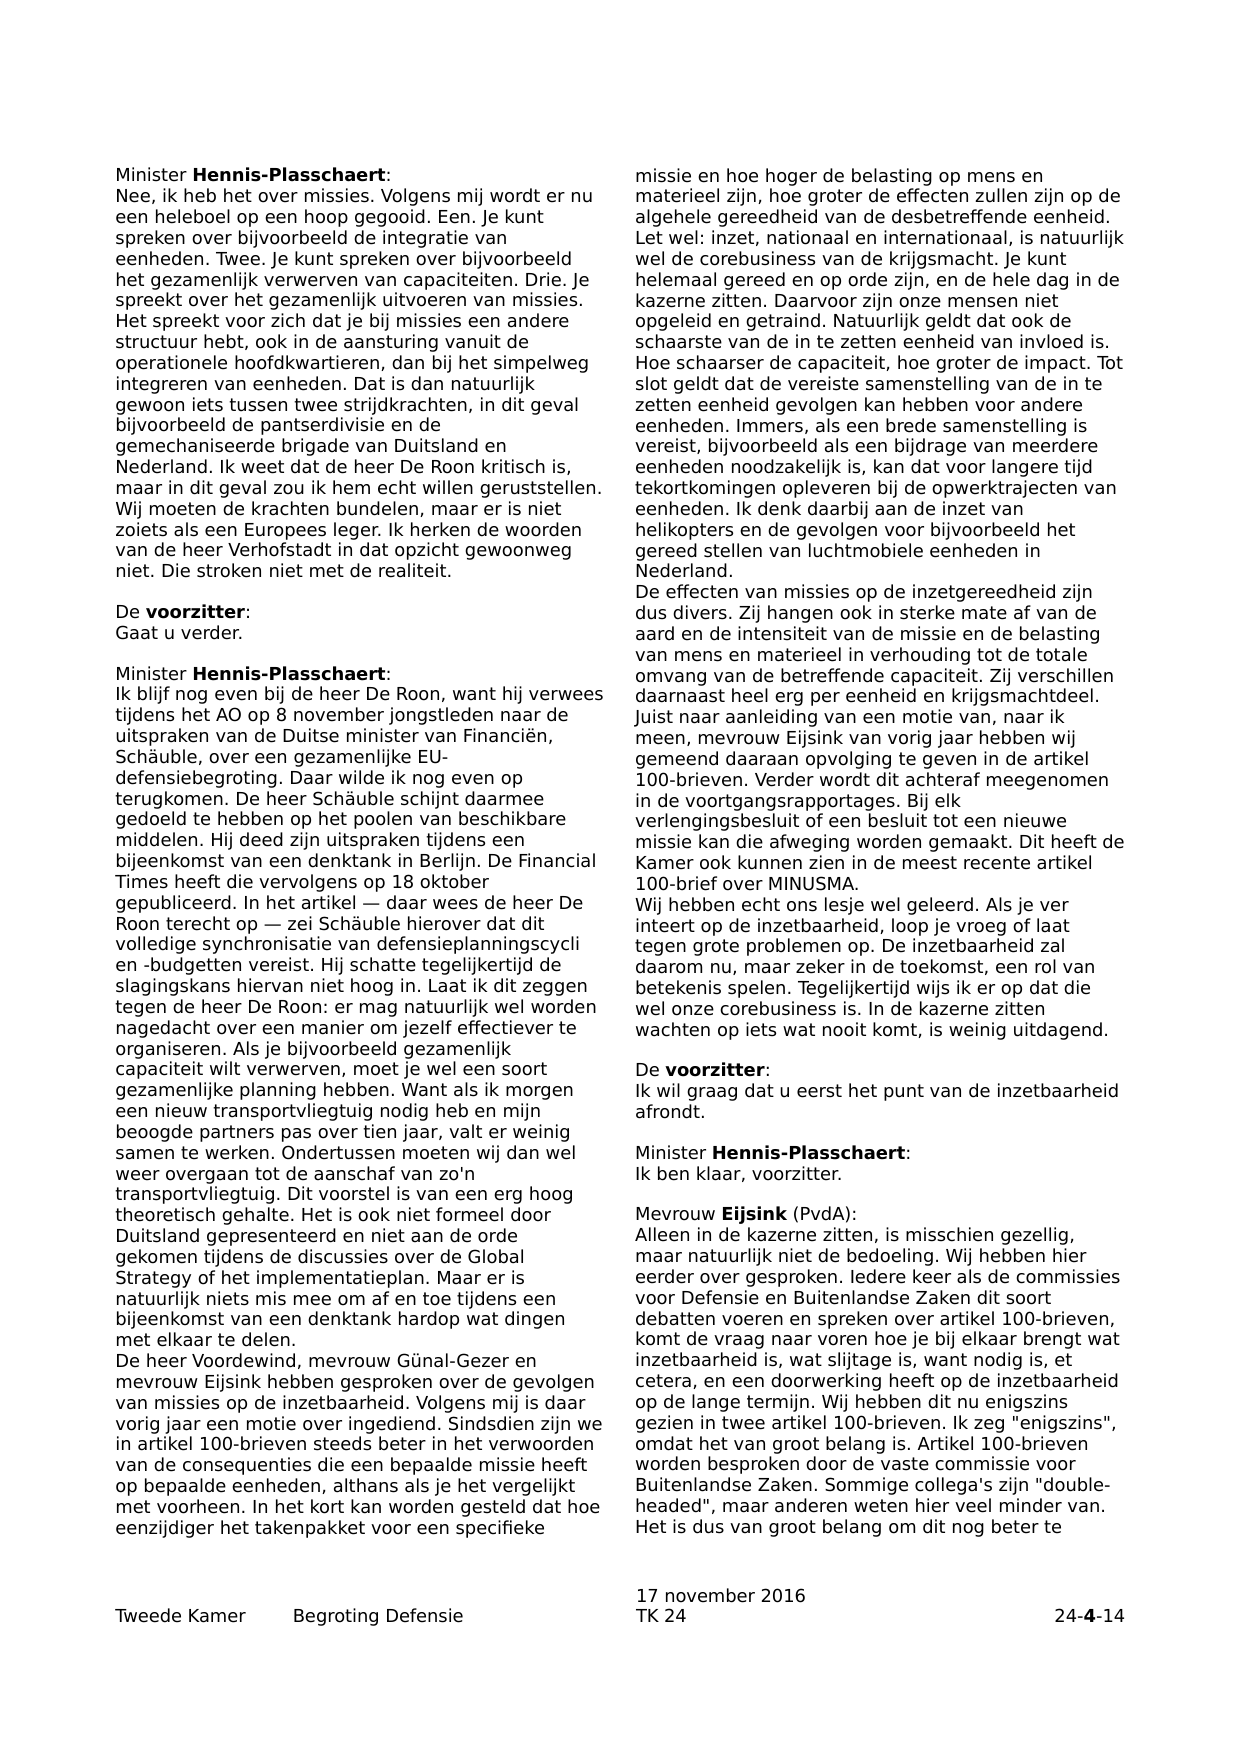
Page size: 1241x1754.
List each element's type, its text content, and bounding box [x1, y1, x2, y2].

text Mevrouw Eijsink (PvdA): [635, 1204, 1125, 1225]
text Alleen in de kazerne zitten, is misschien gezellig, maar natuurlijk niet de bedoeling. Wij hebben hier eerder over gesproken. Iedere keer als de commissies voor Defensie en Buitenlandse Zaken dit soort debatten voeren en spreken over artikel 100-brieven, komt de vraag naar voren hoe je bij elkaar brengt wat inzetbaarheid is, wat slijtage is, want nodig is, et cetera, en een doorwerking heeft op de inzetbaarheid op de lange termijn. Wij hebben dit nu enigszins gezien in twee artikel 100-brieven. Ik zeg "enigszins", omdat het van groot belang is. Artikel 100-brieven worden besproken door de vaste commissie voor Buitenlandse Zaken. Sommige collega's zijn "double-headed", maar anderen weten hier veel minder van. Het is dus van groot belang om dit nog beter te [635, 1225, 1125, 1537]
text De effecten van missies op de inzetgereedheid zijn dus divers. Zij hangen ook in sterke mate af van de aard en de intensiteit van de missie en de belasting van mens en materieel in verhouding tot de totale omvang van de betreffende capaciteit. Zij verschillen daarnaast heel erg per eenheid en krijgsmachtdeel. Juist naar aanleiding van een motie van, naar ik meen, mevrouw Eijsink van vorig jaar hebben wij gemeend daaraan opvolging te geven in de artikel 100-brieven. Verder wordt dit achteraf meegenomen in de voortgangsrapportages. Bij elk verlengingsbesluit of een besluit tot een nieuwe missie kan die afweging worden gemaakt. Dit heeft de Kamer ook kunnen zien in de meest recente artikel 100-brief over MINUSMA. [635, 582, 1125, 894]
text Wij hebben echt ons lesje wel geleerd. Als je ver inteert op de inzetbaarheid, loop je vroeg of laat tegen grote problemen op. De inzetbaarheid zal daarom nu, maar zeker in de toekomst, een rol van betekenis spelen. Tegelijkertijd wijs ik er op dat die wel onze corebusiness is. In de kazerne zitten wachten op iets wat nooit komt, is weinig uitdagend. [635, 894, 1125, 1040]
text Gaat u verder. [115, 623, 605, 643]
text Minister Hennis-Plasschaert: [635, 1143, 1125, 1163]
text Minister Hennis-Plasschaert: [115, 165, 605, 186]
text missie en hoe hoger de belasting op mens en materieel zijn, hoe groter de effecten zullen zijn op de algehele gereedheid van de desbetreffende eenheid. Let wel: inzet, nationaal en internationaal, is natuurlijk wel de corebusiness van de krijgsmacht. Je kunt helemaal gereed en op orde zijn, en de hele dag in de kazerne zitten. Daarvoor zijn onze mensen niet opgeleid en getraind. Natuurlijk geldt dat ook de schaarste van de in te zetten eenheid van invloed is. Hoe schaarser de capaciteit, hoe groter de impact. Tot slot geldt dat de vereiste samenstelling van de in te zetten eenheid gevolgen kan hebben voor andere eenheden. Immers, als een brede samenstelling is vereist, bijvoorbeeld als een bijdrage van meerdere eenheden noodzakelijk is, kan dat voor langere tijd tekortkomingen opleveren bij de opwerktrajecten van eenheden. Ik denk daarbij aan de inzet van helikopters en de gevolgen voor bijvoorbeeld het gereed stellen van luchtmobiele eenheden in Nederland. [635, 165, 1125, 582]
text Ik wil graag dat u eerst het punt van de inzetbaarheid afrondt. [635, 1081, 1125, 1123]
text De heer Voordewind, mevrouw Günal-Gezer en mevrouw Eijsink hebben gesproken over de gevolgen van missies op de inzetbaarheid. Volgens mij is daar vorig jaar een motie over ingediend. Sindsdien zijn we in artikel 100-brieven steeds beter in het verwoorden van de consequenties die een bepaalde missie heeft op bepaalde eenheden, althans als je het vergelijkt met voorheen. In het kort kan worden gesteld dat hoe eenzijdiger het takenpakket voor een specifieke [115, 1351, 605, 1538]
text Nee, ik heb het over missies. Volgens mij wordt er nu een heleboel op een hoop gegooid. Een. Je kunt spreken over bijvoorbeeld de integratie van eenheden. Twee. Je kunt spreken over bijvoorbeeld het gezamenlijk verwerven van capaciteiten. Drie. Je spreekt over het gezamenlijk uitvoeren van missies. Het spreekt voor zich dat je bij missies een andere structuur hebt, ook in de aansturing vanuit de operationele hoofdkwartieren, dan bij het simpelweg integreren van eenheden. Dat is dan natuurlijk gewoon iets tussen twee strijdkrachten, in dit geval bijvoorbeeld de pantserdivisie en de gemechaniseerde brigade van Duitsland en Nederland. Ik weet dat de heer De Roon kritisch is, maar in dit geval zou ik hem echt willen geruststellen. Wij moeten de krachten bundelen, maar er is niet zoiets als een Europees leger. Ik herken de woorden van de heer Verhofstadt in dat opzicht gewoonweg niet. Die stroken niet met de realiteit. [115, 186, 605, 582]
text Ik ben klaar, voorzitter. [635, 1163, 1125, 1184]
text De voorzitter: [115, 602, 605, 623]
text De voorzitter: [635, 1060, 1125, 1081]
text Ik blijf nog even bij de heer De Roon, want hij verwees tijdens het AO op 8 november jongstleden naar de uitspraken van de Duitse minister van Financiën, Schäuble, over een gezamenlijke EU-defensiebegroting. Daar wilde ik nog even op terugkomen. De heer Schäuble schijnt daarmee gedoeld te hebben op het poolen van beschikbare middelen. Hij deed zijn uitspraken tijdens een bijeenkomst van een denktank in Berlijn. De Financial Times heeft die vervolgens op 18 oktober gepubliceerd. In het artikel — daar wees de heer De Roon terecht op — zei Schäuble hierover dat dit volledige synchronisatie van defensieplanningscycli en -budgetten vereist. Hij schatte tegelijkertijd de slagingskans hiervan niet hoog in. Laat ik dit zeggen tegen de heer De Roon: er mag natuurlijk wel worden nagedacht over een manier om jezelf effectiever te organiseren. Als je bijvoorbeeld gezamenlijk capaciteit wilt verwerven, moet je wel een soort gezamenlijke planning hebben. Want als ik morgen een nieuw transportvliegtuig nodig heb en mijn beoogde partners pas over tien jaar, valt er weinig samen te werken. Ondertussen moeten wij dan wel weer overgaan tot de aanschaf van zo'n transportvliegtuig. Dit voorstel is van een erg hoog theoretisch gehalte. Het is ook niet formeel door Duitsland gepresenteerd en niet aan de orde gekomen tijdens de discussies over de Global Strategy of het implementatieplan. Maar er is natuurlijk niets mis mee om af en toe tijdens een bijeenkomst van een denktank hardop wat dingen met elkaar te delen. [115, 684, 605, 1351]
text Minister Hennis-Plasschaert: [115, 663, 605, 684]
